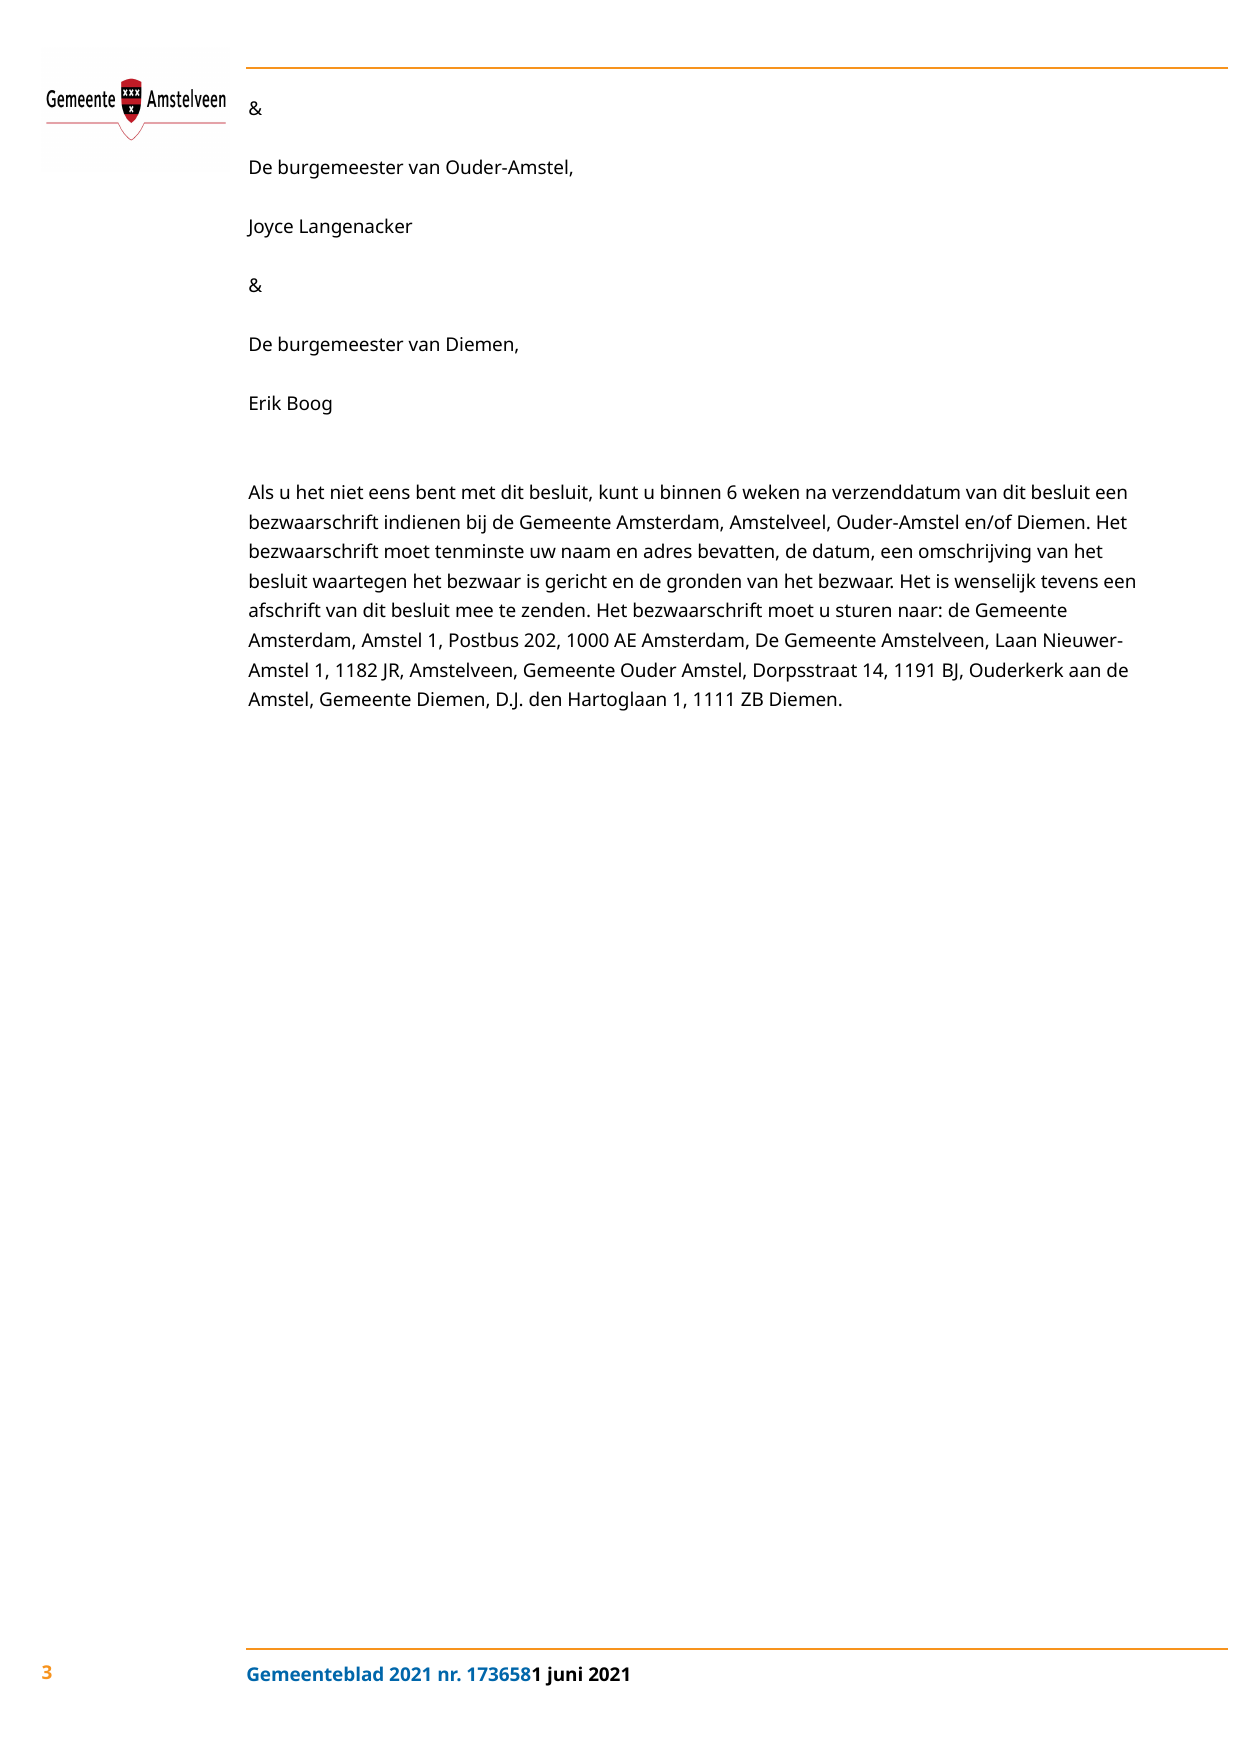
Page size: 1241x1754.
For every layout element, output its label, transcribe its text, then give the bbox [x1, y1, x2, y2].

text Erik Boog [248, 391, 1152, 416]
text Als u het niet eens bent met dit besluit, kunt u binnen 6 weken na verzenddatum van dit besluit een bezwaarschrift indienen bij de Gemeente Amsterdam, Amstelveel, Ouder-Amstel en/of Diemen. Het bezwaarschrift moet tenminste uw naam en adres bevatten, de datum, een omschrijving van het besluit waartegen het bezwaar is gericht en de gronden van het bezwaar. Het is wenselijk tevens een afschrift van dit besluit mee te zenden. Het bezwaarschrift moet u sturen naar: de Gemeente Amsterdam, Amstel 1, Postbus 202, 1000 AE Amsterdam, De Gemeente Amstelveen, Laan Nieuwer-Amstel 1, 1182 JR, Amstelveen, Gemeente Ouder Amstel, Dorpsstraat 14, 1191 BJ, Ouderkerk aan de Amstel, Gemeente Diemen, D.J. den Hartoglaan 1, 1111 ZB Diemen. [248, 479, 1152, 712]
text & [248, 95, 1152, 121]
text De burgemeester van Diemen, [248, 331, 1152, 357]
picture [41, 47, 231, 172]
text Joyce Langenacker [248, 213, 1152, 239]
text & [248, 272, 1152, 298]
text De burgemeester van Ouder-Amstel, [248, 154, 1152, 180]
